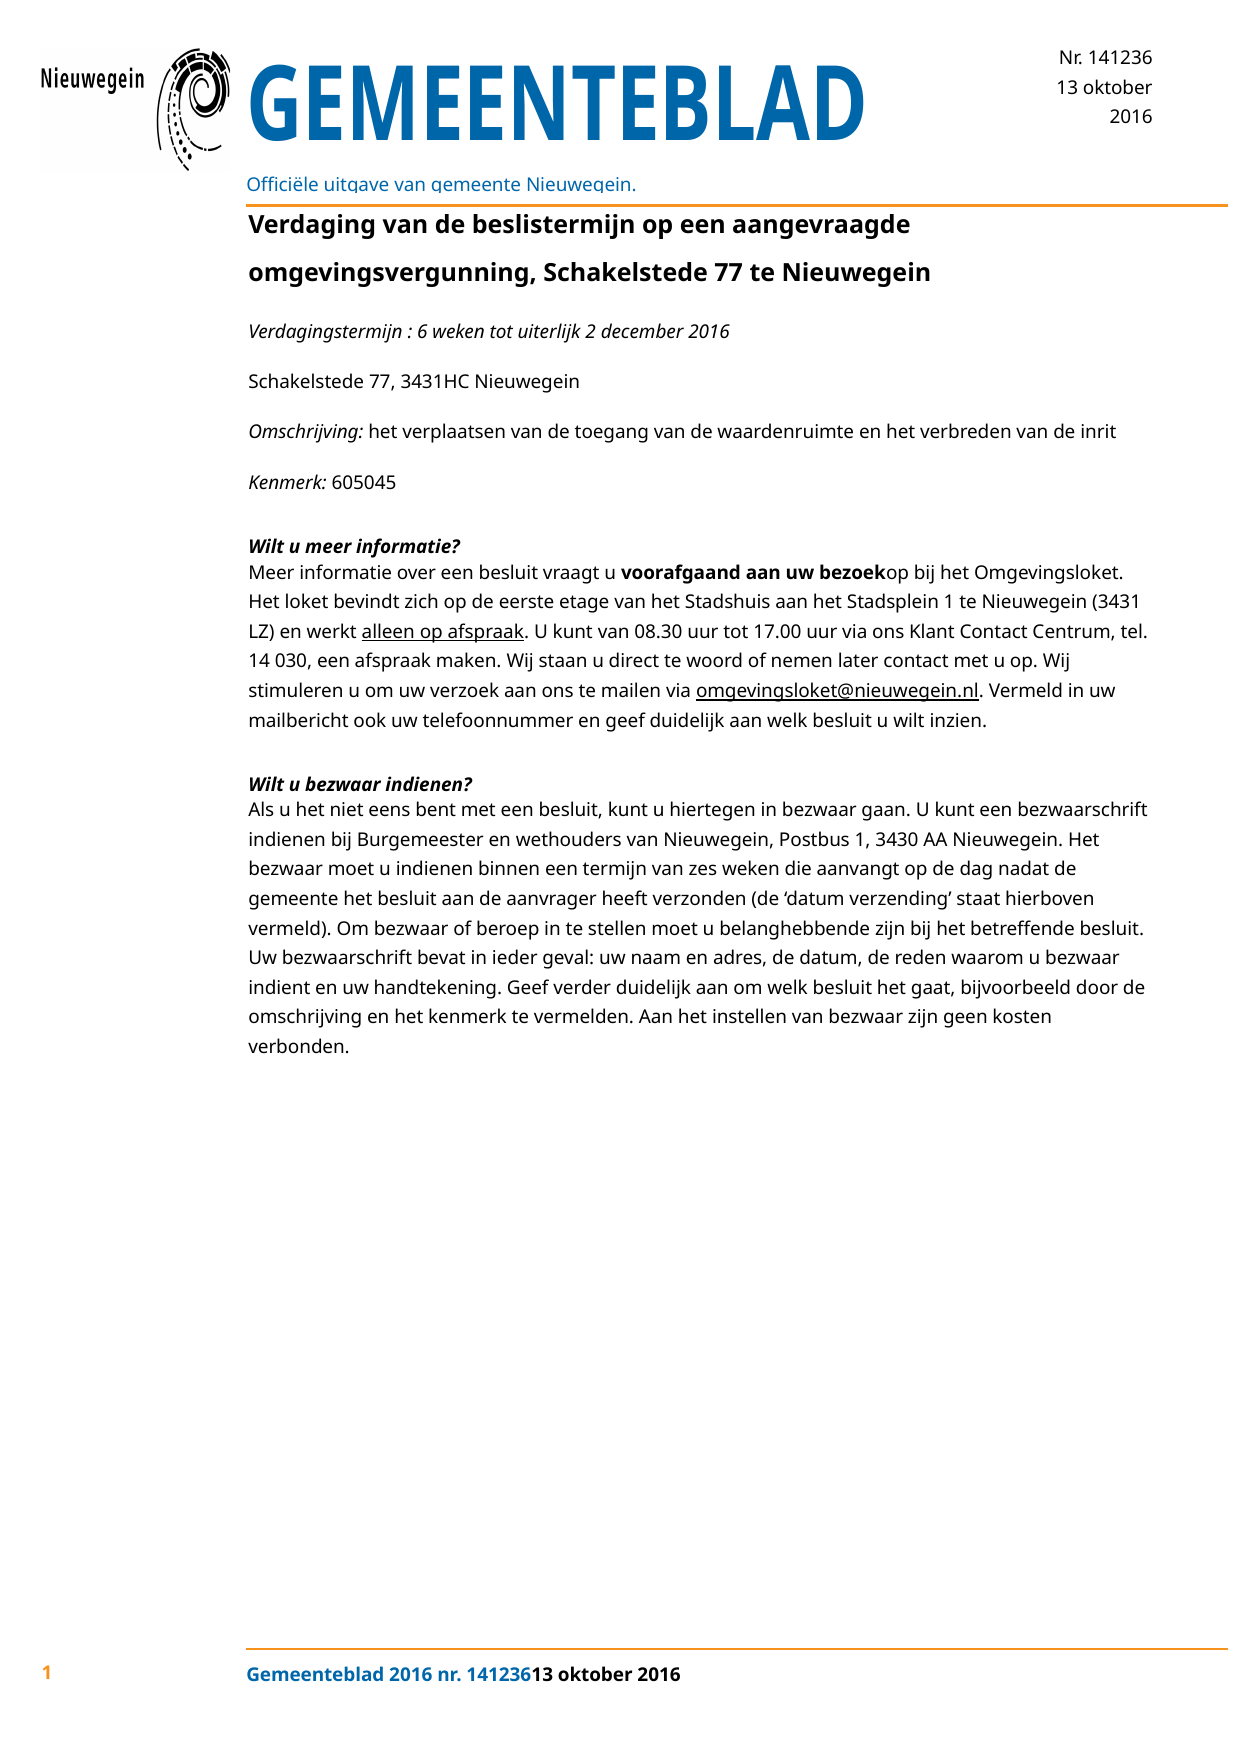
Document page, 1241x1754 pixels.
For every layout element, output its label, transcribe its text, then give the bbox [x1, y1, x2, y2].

text Wilt u bezwaar indienen? [248, 771, 1152, 796]
text Verdagingstermijn : 6 weken tot uiterlijk 2 december 2016 [248, 318, 1152, 344]
text Kenmerk: 605045 [248, 469, 1152, 495]
text Omschrijving: het verplaatsen van de toegang van de waardenruimte en het verbreden van de inrit [248, 419, 1152, 444]
text Wilt u meer informatie? [248, 533, 1152, 559]
text Meer informatie over een besluit vraagt u voorafgaand aan uw bezoekop bij het Omgevingsloket. Het loket bevindt zich op de eerste etage van het Stadshuis aan het Stadsplein 1 te Nieuwegein (3431 LZ) en werkt alleen op afspraak. U kunt van 08.30 uur tot 17.00 uur via ons Klant Contact Centrum, tel. 14 030, een afspraak maken. Wij staan u direct te woord of nemen later contact met u op. Wij stimuleren u om uw verzoek aan ons te mailen via omgevingsloket@nieuwegein.nl. Vermeld in uw mailbericht ook uw telefoonnummer en geef duidelijk aan welk besluit u wilt inzien. [248, 559, 1152, 732]
text Schakelstede 77, 3431HC Nieuwegein [248, 368, 1152, 394]
text Als u het niet eens bent met een besluit, kunt u hiertegen in bezwaar gaan. U kunt een bezwaarschrift indienen bij Burgemeester en wethouders van Nieuwegein, Postbus 1, 3430 AA Nieuwegein. Het bezwaar moet u indienen binnen een termijn van zes weken die aanvangt op de dag nadat de gemeente het besluit aan de aanvrager heeft verzonden (de ‘datum verzending’ staat hierboven vermeld). Om bezwaar of beroep in te stellen moet u belanghebbende zijn bij het betreffende besluit. Uw bezwaarschrift bevat in ieder geval: uw naam en adres, de datum, de reden waarom u bezwaar indient en uw handtekening. Geef verder duidelijk aan om welk besluit het gaat, bijvoorbeeld door de omschrijving en het kenmerk te vermelden. Aan het instellen van bezwaar zijn geen kosten verbonden. [248, 796, 1152, 1059]
text Verdaging van de beslistermijn op een aangevraagde omgevingsvergunning, Schakelstede 77 te Nieuwegein [248, 207, 1152, 288]
picture [41, 47, 231, 172]
